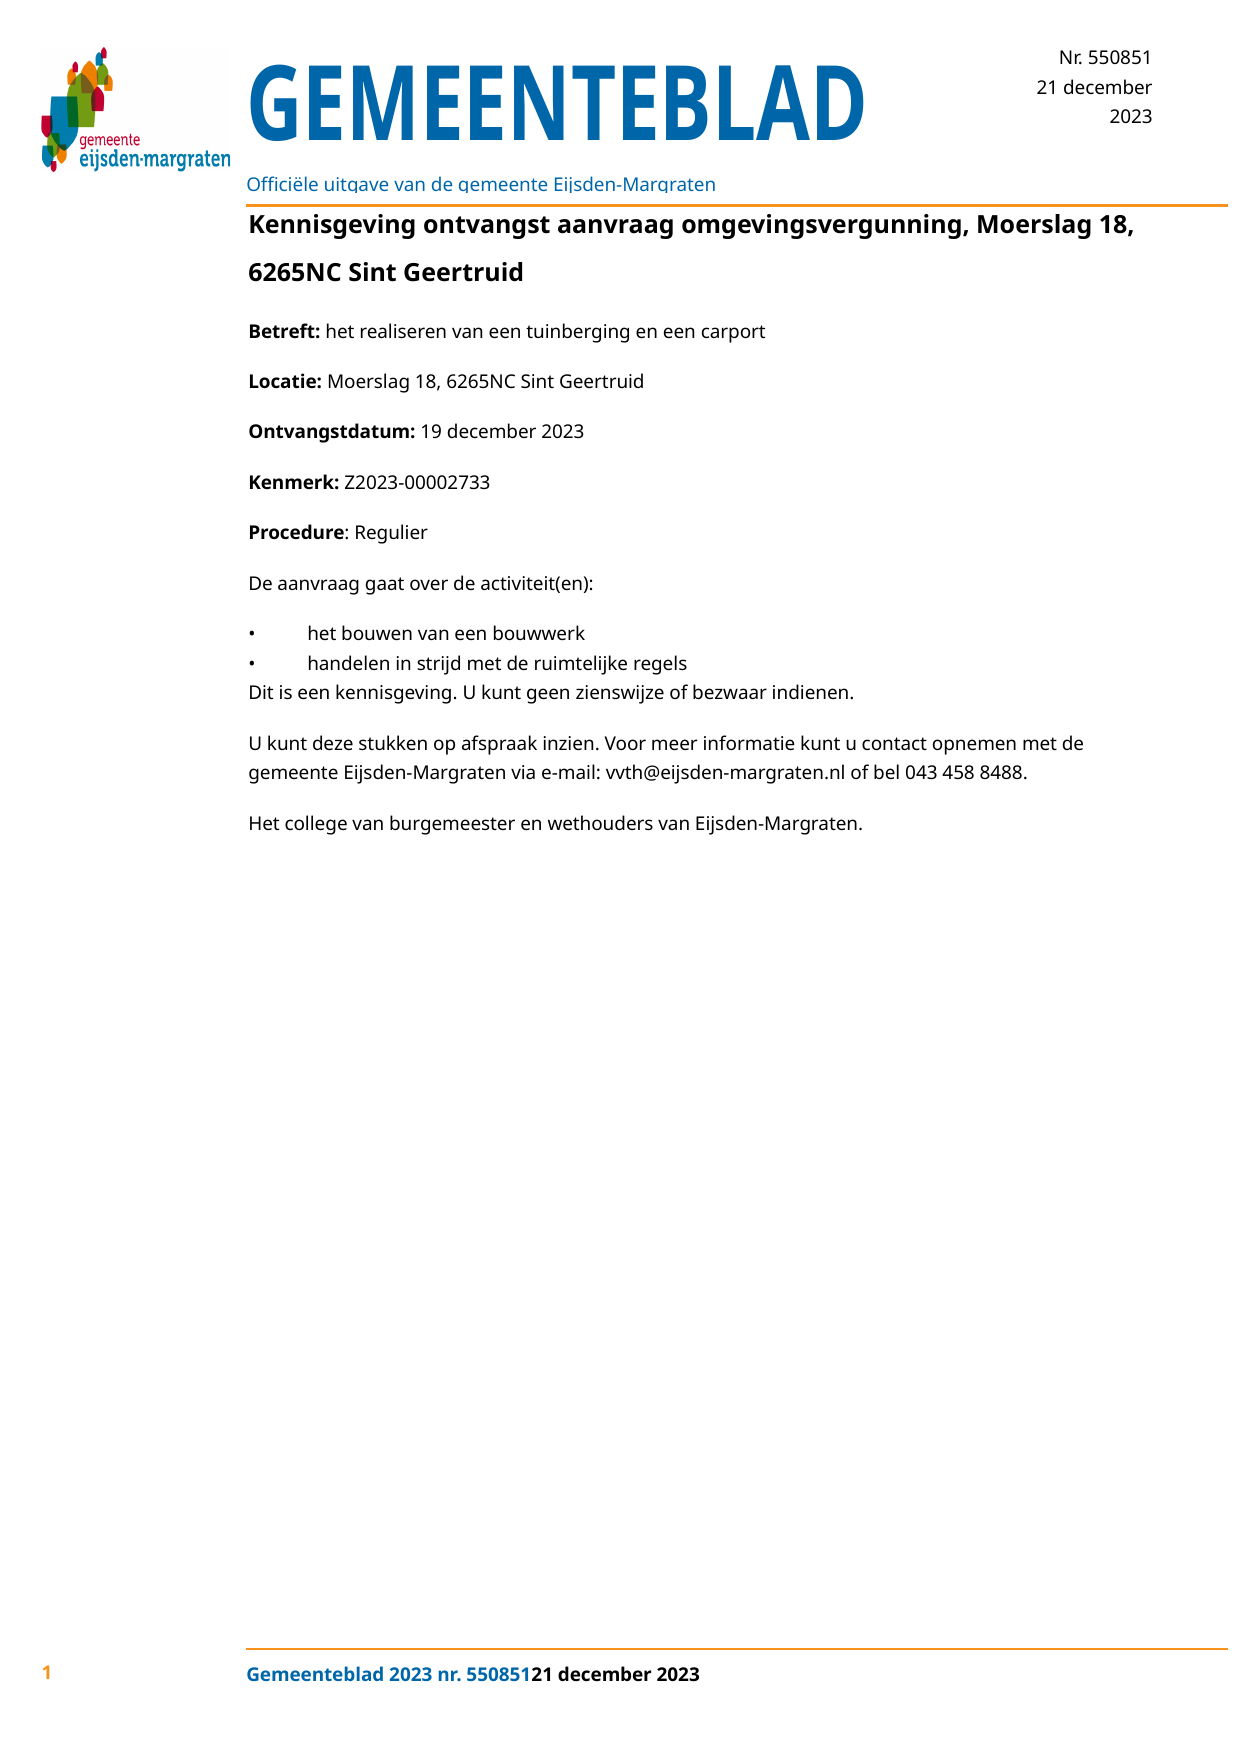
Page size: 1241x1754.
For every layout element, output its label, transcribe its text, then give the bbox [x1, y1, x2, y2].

text Dit is een kennisgeving. U kunt geen zienswijze of bezwaar indienen. [248, 679, 1152, 705]
text Betreft: het realiseren van een tuinberging en een carport [248, 318, 1152, 344]
text U kunt deze stukken op afspraak inzien. Voor meer informatie kunt u contact opnemen met de gemeente Eijsden-Margraten via e-mail: vvth@eijsden-margraten.nl of bel 043 458 8488. [248, 730, 1152, 785]
text De aanvraag gaat over de activiteit(en): [248, 570, 1152, 596]
list het bouwen van een bouwwerk [248, 620, 1152, 646]
text Ontvangstdatum: 19 december 2023 [248, 419, 1152, 444]
picture [41, 47, 231, 172]
list handelen in strijd met de ruimtelijke regels [248, 650, 1152, 676]
text Procedure: Regulier [248, 519, 1152, 545]
text Het college van burgemeester en wethouders van Eijsden-Margraten. [248, 810, 1152, 836]
text Locatie: Moerslag 18, 6265NC Sint Geertruid [248, 368, 1152, 394]
text Kennisgeving ontvangst aanvraag omgevingsvergunning, Moerslag 18, 6265NC Sint Geertruid [248, 207, 1152, 288]
text Kenmerk: Z2023-00002733 [248, 469, 1152, 495]
